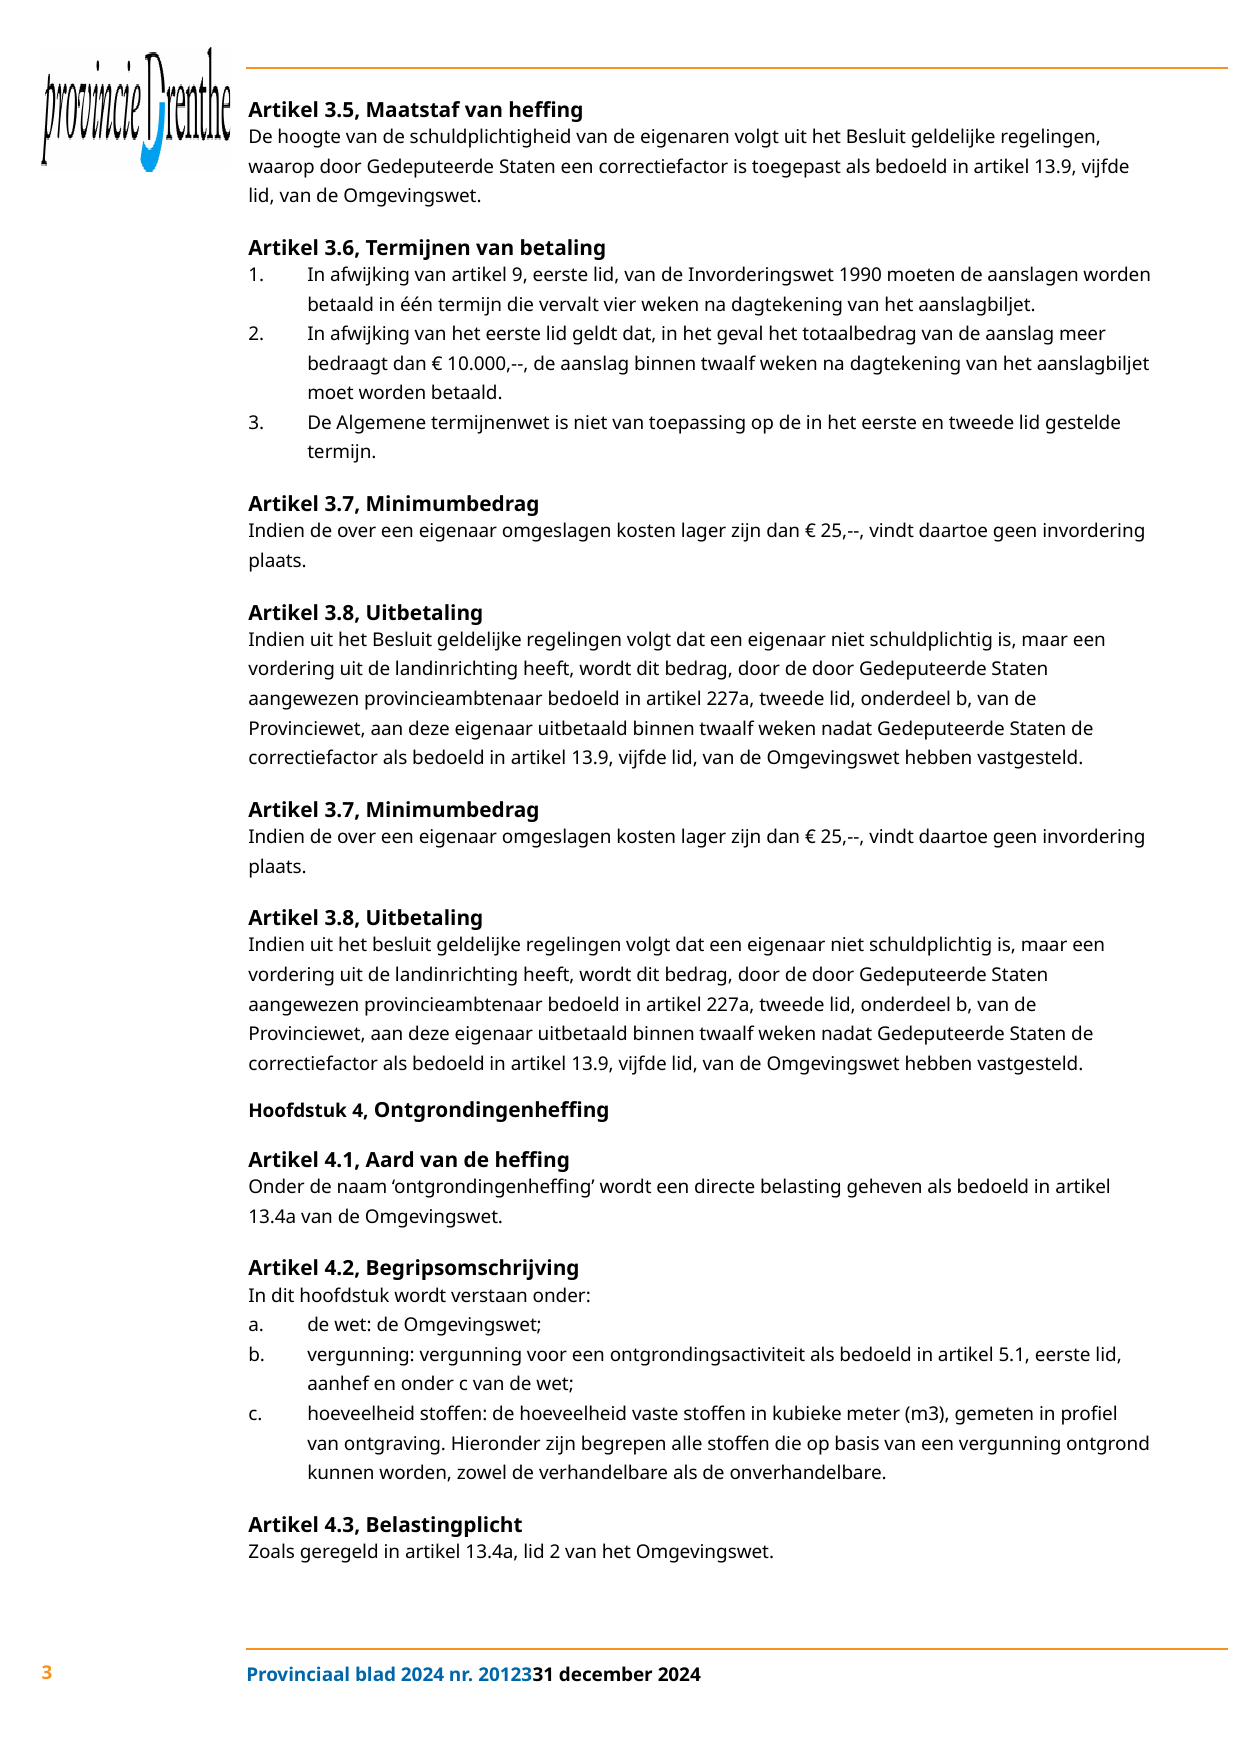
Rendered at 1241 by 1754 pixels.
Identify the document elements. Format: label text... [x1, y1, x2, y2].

text Artikel 4.1, Aard van de heffing [248, 1145, 1152, 1173]
text Artikel 4.3, Belastingplicht [248, 1510, 1152, 1538]
text In dit hoofdstuk wordt verstaan onder: [248, 1282, 1152, 1307]
text Artikel 3.7, Minimumbedrag [248, 489, 1152, 518]
text Indien uit het Besluit geldelijke regelingen volgt dat een eigenaar niet schuldplichtig is, maar een vordering uit de landinrichting heeft, wordt dit bedrag, door de door Gedeputeerde Staten aangewezen provincieambtenaar bedoeld in artikel 227a, tweede lid, onderdeel b, van de Provinciewet, aan deze eigenaar uitbetaald binnen twaalf weken nadat Gedeputeerde Staten de correctiefactor als bedoeld in artikel 13.9, vijfde lid, van de Omgevingswet hebben vastgesteld. [248, 626, 1152, 770]
text Onder de naam ‘ontgrondingenheffing’ wordt een directe belasting geheven als bedoeld in artikel 13.4a van de Omgevingswet. [248, 1173, 1152, 1229]
text Artikel 3.8, Uitbetaling [248, 598, 1152, 626]
text Artikel 3.7, Minimumbedrag [248, 795, 1152, 823]
list In afwijking van artikel 9, eerste lid, van de Invorderingswet 1990 moeten de aanslagen worden betaald in één termijn die vervalt vier weken na dagtekening van het aanslagbiljet. [248, 261, 1152, 317]
list In afwijking van het eerste lid geldt dat, in het geval het totaalbedrag van de aanslag meer bedraagt dan € 10.000,--, de aanslag binnen twaalf weken na dagtekening van het aanslagbiljet moet worden betaald. [248, 320, 1152, 405]
text Artikel 3.6, Termijnen van betaling [248, 233, 1152, 261]
text Artikel 3.8, Uitbetaling [248, 903, 1152, 932]
text Artikel 3.5, Maatstaf van heffing [248, 95, 1152, 123]
list vergunning: vergunning voor een ontgrondingsactiviteit als bedoeld in artikel 5.1, eerste lid, aanhef en onder c van de wet; [248, 1341, 1152, 1396]
text Indien de over een eigenaar omgeslagen kosten lager zijn dan € 25,--, vindt daartoe geen invordering plaats. [248, 823, 1152, 878]
text Indien uit het besluit geldelijke regelingen volgt dat een eigenaar niet schuldplichtig is, maar een vordering uit de landinrichting heeft, wordt dit bedrag, door de door Gedeputeerde Staten aangewezen provincieambtenaar bedoeld in artikel 227a, tweede lid, onderdeel b, van de Provinciewet, aan deze eigenaar uitbetaald binnen twaalf weken nadat Gedeputeerde Staten de correctiefactor als bedoeld in artikel 13.9, vijfde lid, van de Omgevingswet hebben vastgesteld. [248, 932, 1152, 1076]
text Zoals geregeld in artikel 13.4a, lid 2 van het Omgevingswet. [248, 1538, 1152, 1564]
text De hoogte van de schuldplichtigheid van de eigenaren volgt uit het Besluit geldelijke regelingen, waarop door Gedeputeerde Staten een correctiefactor is toegepast als bedoeld in artikel 13.9, vijfde lid, van de Omgevingswet. [248, 123, 1152, 208]
list hoeveelheid stoffen: de hoeveelheid vaste stoffen in kubieke meter (m3), gemeten in profiel van ontgraving. Hieronder zijn begrepen alle stoffen die op basis van een vergunning ontgrond kunnen worden, zowel de verhandelbare als de onverhandelbare. [248, 1400, 1152, 1485]
text Indien de over een eigenaar omgeslagen kosten lager zijn dan € 25,--, vindt daartoe geen invordering plaats. [248, 518, 1152, 573]
list De Algemene termijnenwet is niet van toepassing op de in het eerste en tweede lid gestelde termijn. [248, 409, 1152, 464]
text Artikel 4.2, Begripsomschrijving [248, 1253, 1152, 1282]
picture [41, 47, 231, 172]
list de wet: de Omgevingswet; [248, 1311, 1152, 1337]
text Hoofdstuk 4, Ontgrondingenheffing [248, 1096, 1152, 1124]
